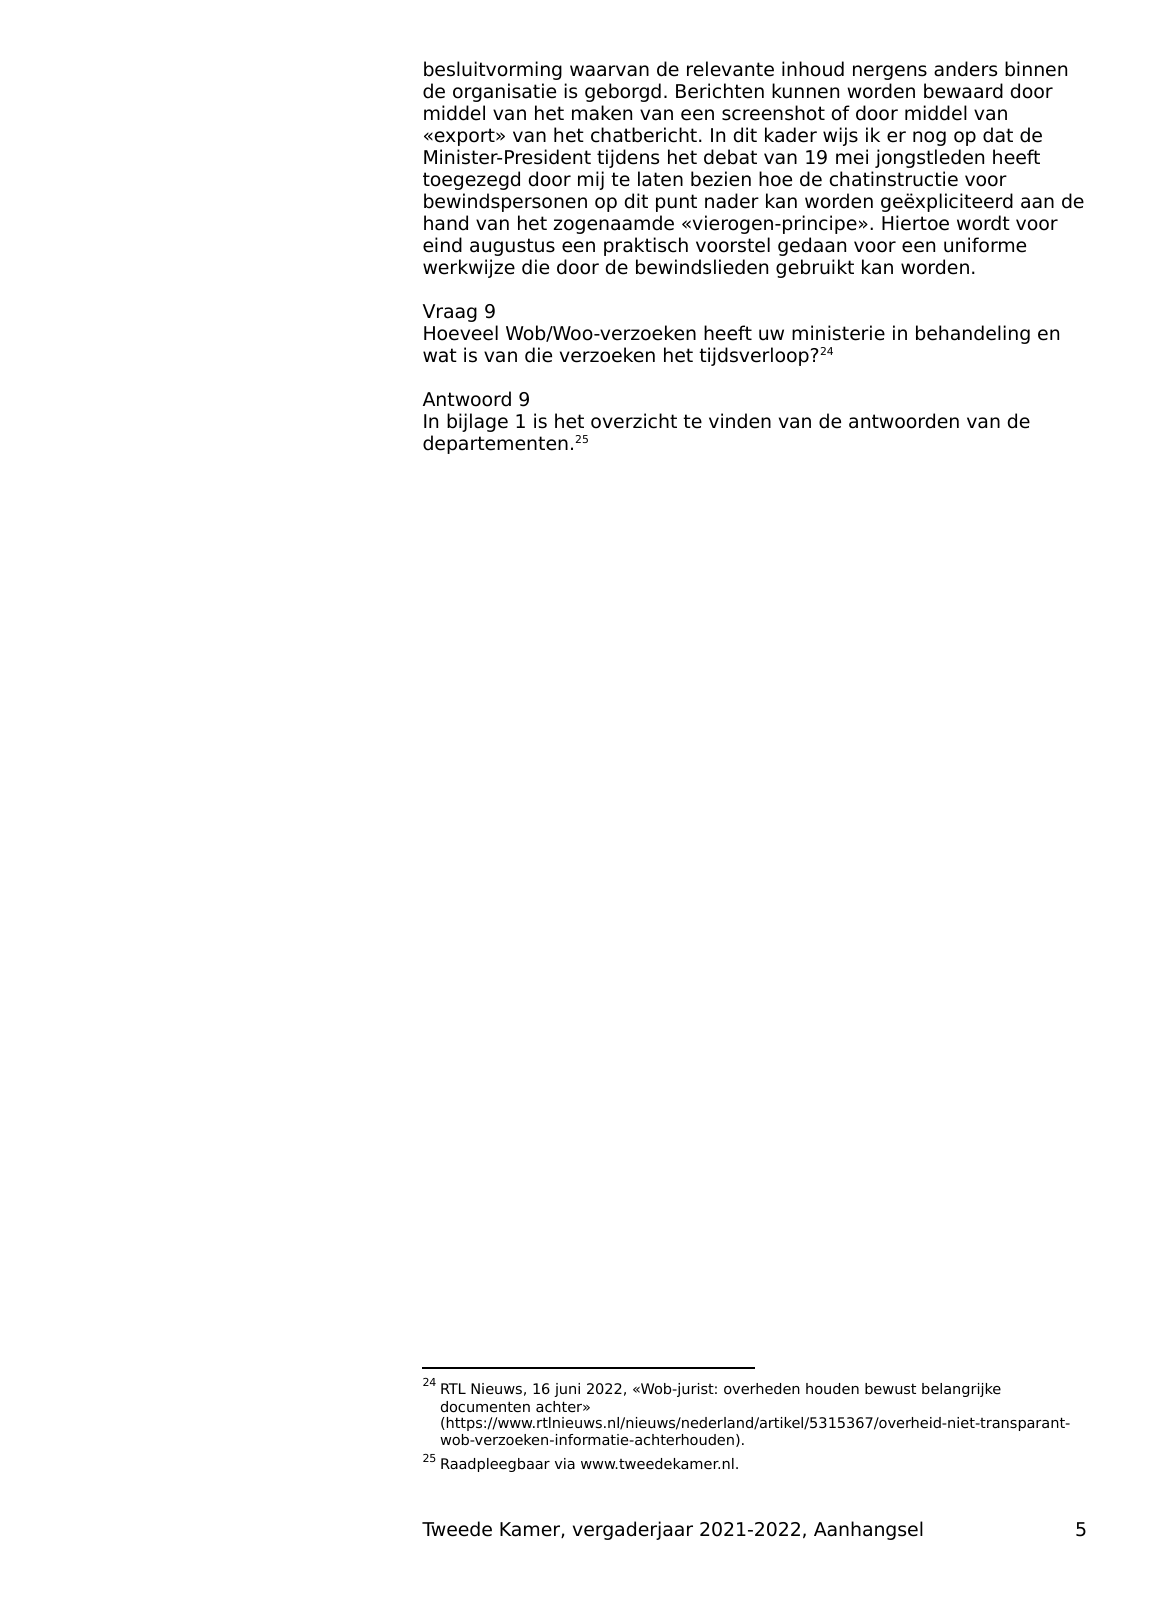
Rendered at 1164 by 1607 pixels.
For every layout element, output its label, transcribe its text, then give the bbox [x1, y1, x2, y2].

text Antwoord 9 [422, 389, 1087, 411]
text In bijlage 1 is het overzicht te vinden van de antwoorden van de departementen. [422, 411, 1087, 455]
text Hoeveel Wob/Woo-verzoeken heeft uw ministerie in behandeling en wat is van die verzoeken het tijdsverloop? [422, 323, 1087, 367]
text Vraag 9 [422, 301, 1087, 323]
text Raadpleegbaar via www.tweedekamer.nl. [422, 1452, 1087, 1474]
text besluitvorming waarvan de relevante inhoud nergens anders binnen de organisatie is geborgd. Berichten kunnen worden bewaard door middel van het maken van een screenshot of door middel van «export» van het chatbericht. In dit kader wijs ik er nog op dat de Minister-President tijdens het debat van 19 mei jongstleden heeft toegezegd door mij te laten bezien hoe de chatinstructie voor bewindspersonen op dit punt nader kan worden geëxpliciteerd aan de hand van het zogenaamde «vierogen-principe». Hiertoe wordt voor eind augustus een praktisch voorstel gedaan voor een uniforme werkwijze die door de bewindslieden gebruikt kan worden. [422, 59, 1087, 279]
text RTL Nieuws, 16 juni 2022, «Wob-jurist: overheden houden bewust belangrijke documenten achter» (https://www.rtlnieuws.nl/nieuws/nederland/artikel/5315367/overheid-niet-transparant-wob-verzoeken-informatie-achterhouden). [422, 1377, 1087, 1449]
